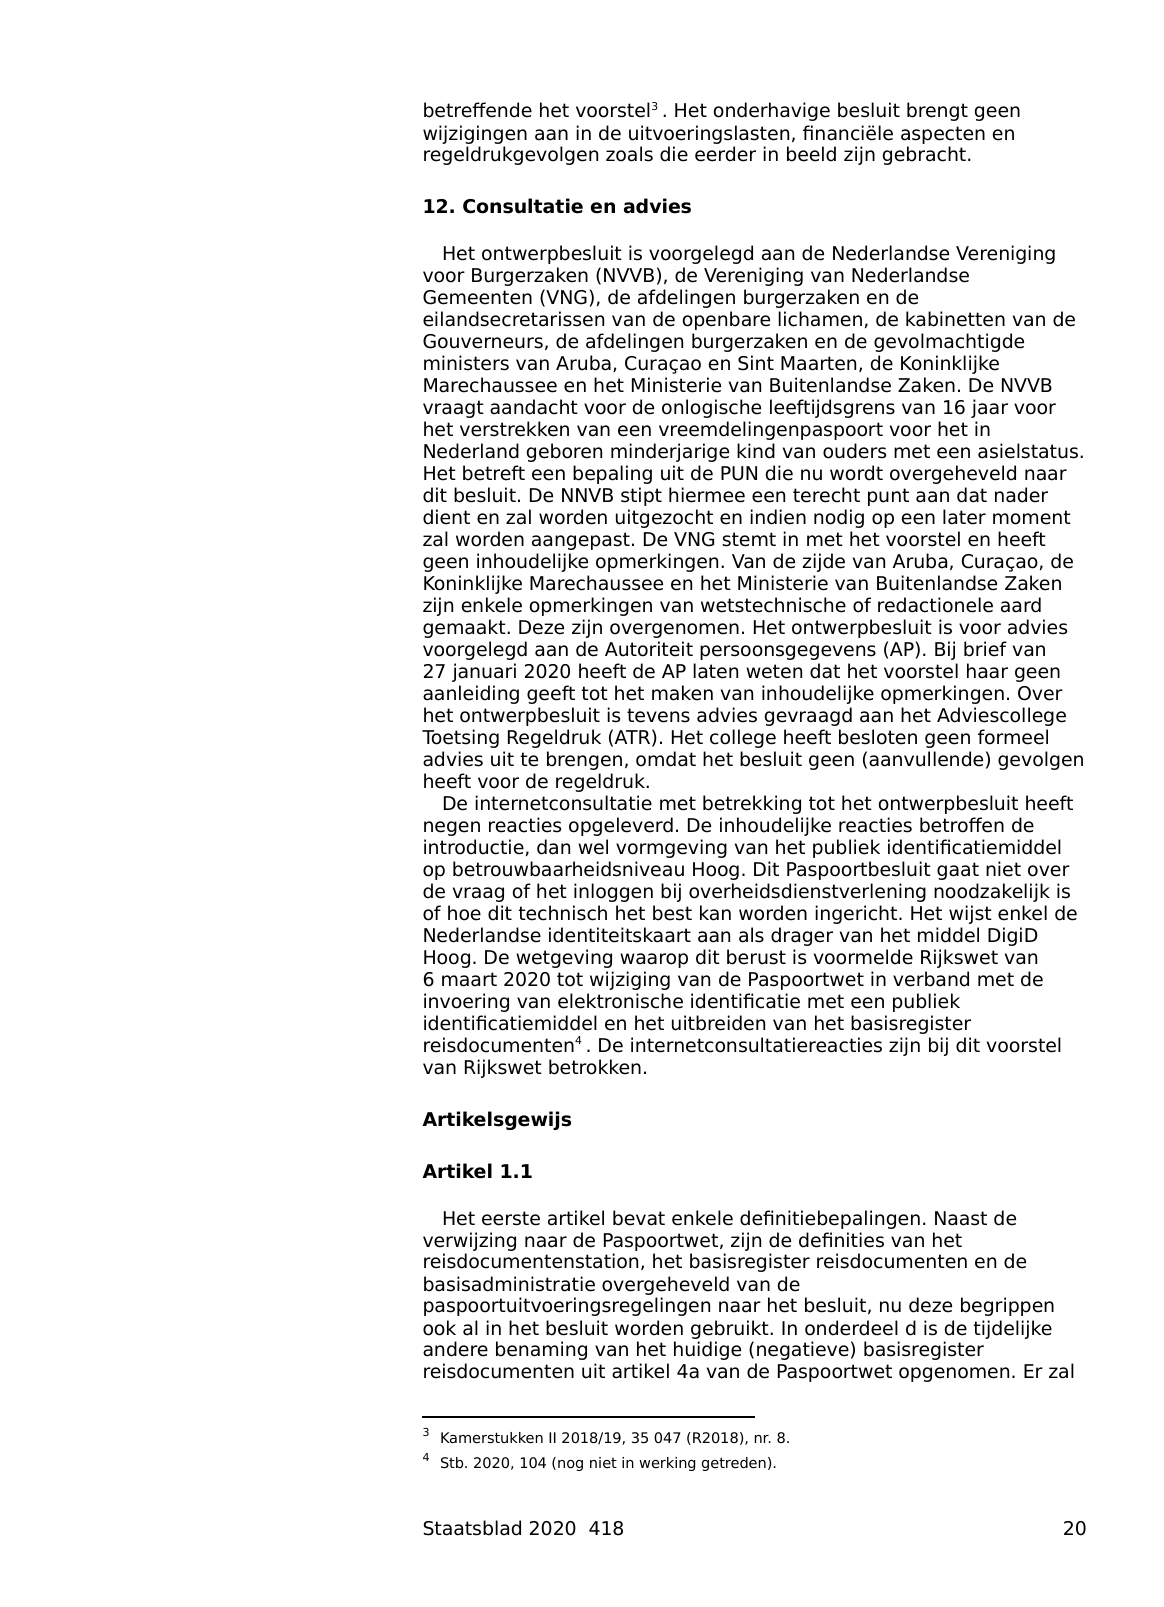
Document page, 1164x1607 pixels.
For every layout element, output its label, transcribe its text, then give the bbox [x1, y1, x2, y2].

subtitle Artikel 1.1 [422, 1161, 1087, 1182]
text Kamerstukken II 2018/19, 35 047 (R2018), nr. 8. [422, 1426, 1087, 1448]
text Het eerste artikel bevat enkele definitiebepalingen. Naast de verwijzing naar de Paspoortwet, zijn de definities van het reisdocumentenstation, het basisregister reisdocumenten en de basisadministratie overgeheveld van de paspoortuitvoeringsregelingen naar het besluit, nu deze begrippen ook al in het besluit worden gebruikt. In onderdeel d is de tijdelijke andere benaming van het huidige (negatieve) basisregister reisdocumenten uit artikel 4a van de Paspoortwet opgenomen. Er zal [422, 1207, 1087, 1383]
subtitle Artikelsgewijs [422, 1108, 1087, 1131]
subtitle 12. Consultatie en advies [422, 196, 1087, 218]
text Het ontwerpbesluit is voorgelegd aan de Nederlandse Vereniging voor Burgerzaken (NVVB), de Vereniging van Nederlandse Gemeenten (VNG), de afdelingen burgerzaken en de eilandsecretarissen van de openbare lichamen, de kabinetten van de Gouverneurs, de afdelingen burgerzaken en de gevolmachtigde ministers van Aruba, Curaçao en Sint Maarten, de Koninklijke Marechaussee en het Ministerie van Buitenlandse Zaken. De NVVB vraagt aandacht voor de onlogische leeftijdsgrens van 16 jaar voor het verstrekken van een vreemdelingenpaspoort voor het in Nederland geboren minderjarige kind van ouders met een asielstatus. Het betreft een bepaling uit de PUN die nu wordt overgeheveld naar dit besluit. De NNVB stipt hiermee een terecht punt aan dat nader dient en zal worden uitgezocht en indien nodig op een later moment zal worden aangepast. De VNG stemt in met het voorstel en heeft geen inhoudelijke opmerkingen. Van de zijde van Aruba, Curaçao, de Koninklijke Marechaussee en het Ministerie van Buitenlandse Zaken zijn enkele opmerkingen van wetstechnische of redactionele aard gemaakt. Deze zijn overgenomen. Het ontwerpbesluit is voor advies voorgelegd aan de Autoriteit persoonsgegevens (AP). Bij brief van 27 januari 2020 heeft de AP laten weten dat het voorstel haar geen aanleiding geeft tot het maken van inhoudelijke opmerkingen. Over het ontwerpbesluit is tevens advies gevraagd aan het Adviescollege Toetsing Regeldruk (ATR). Het college heeft besloten geen formeel advies uit te brengen, omdat het besluit geen (aanvullende) gevolgen heeft voor de regeldruk. [422, 243, 1087, 793]
text Stb. 2020, 104 (nog niet in werking getreden). [422, 1451, 1087, 1473]
text betreffende het voorstel. Het onderhavige besluit brengt geen wijzigingen aan in de uitvoeringslasten, financiële aspecten en regeldrukgevolgen zoals die eerder in beeld zijn gebracht. [422, 100, 1087, 166]
text De internetconsultatie met betrekking tot het ontwerpbesluit heeft negen reacties opgeleverd. De inhoudelijke reacties betroffen de introductie, dan wel vormgeving van het publiek identificatiemiddel op betrouwbaarheidsniveau Hoog. Dit Paspoortbesluit gaat niet over de vraag of het inloggen bij overheidsdienstverlening noodzakelijk is of hoe dit technisch het best kan worden ingericht. Het wijst enkel de Nederlandse identiteitskaart aan als drager van het middel DigiD Hoog. De wetgeving waarop dit berust is voormelde Rijkswet van 6 maart 2020 tot wijziging van de Paspoortwet in verband met de invoering van elektronische identificatie met een publiek identificatiemiddel en het uitbreiden van het basisregister reisdocumenten. De internetconsultatiereacties zijn bij dit voorstel van Rijkswet betrokken. [422, 793, 1087, 1078]
